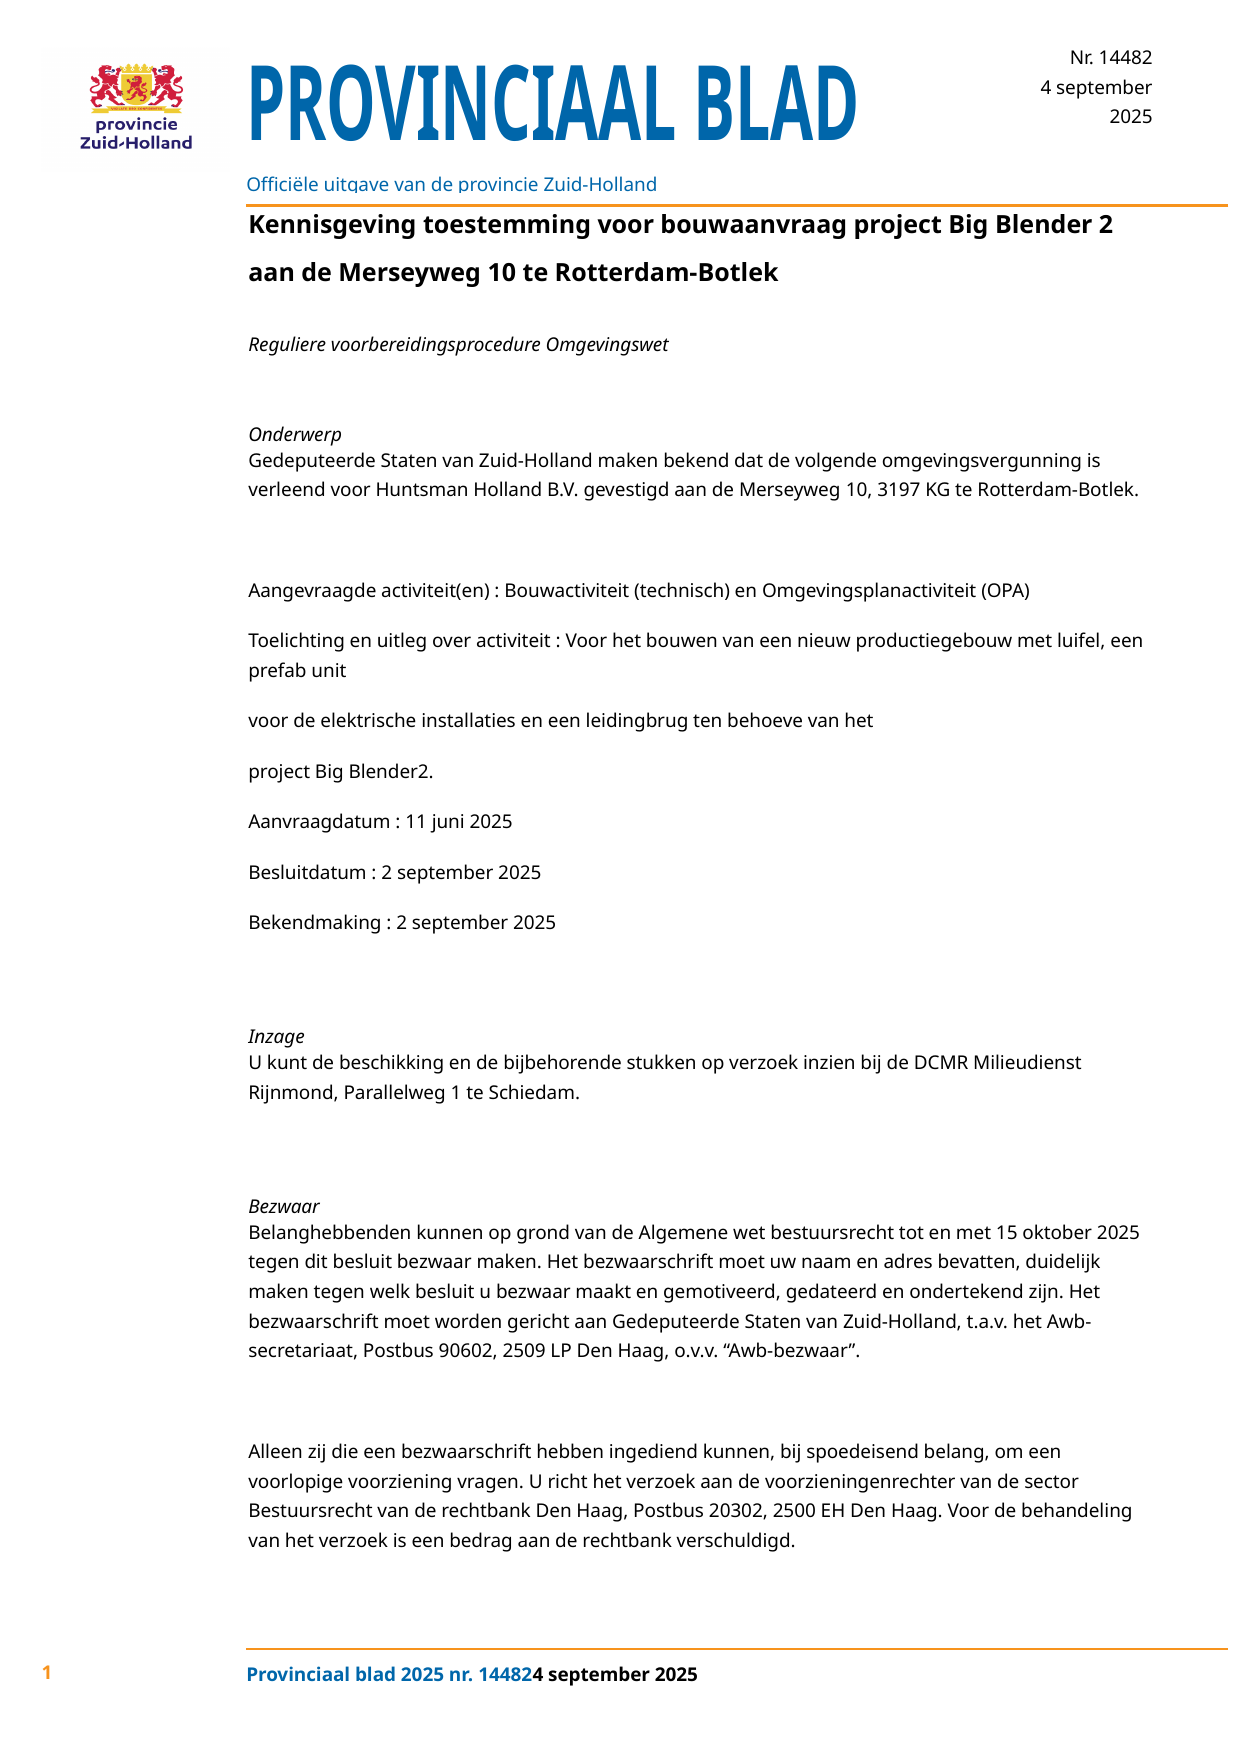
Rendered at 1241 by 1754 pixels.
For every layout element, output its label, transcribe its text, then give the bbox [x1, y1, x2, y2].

text Bezwaar [248, 1193, 1152, 1219]
text Gedeputeerde Staten van Zuid-Holland maken bekend dat de volgende omgevingsvergunning is verleend voor Huntsman Holland B.V. gevestigd aan de Merseyweg 10, 3197 KG te Rotterdam-Botlek. [248, 447, 1152, 502]
text Onderwerp [248, 421, 1152, 447]
text voor de elektrische installaties en een leidingbrug ten behoeve van het [248, 708, 1152, 733]
text Reguliere voorbereidingsprocedure Omgevingswet [248, 331, 1152, 357]
text project Big Blender2. [248, 758, 1152, 784]
text Alleen zij die een bezwaarschrift hebben ingediend kunnen, bij spoedeisend belang, om een voorlopige voorziening vragen. U richt het verzoek aan de voorzieningenrechter van de sector Bestuursrecht van de rechtbank Den Haag, Postbus 20302, 2500 EH Den Haag. Voor de behandeling van het verzoek is een bedrag aan de rechtbank verschuldigd. [248, 1438, 1152, 1553]
text Bekendmaking : 2 september 2025 [248, 909, 1152, 935]
text U kunt de beschikking en de bijbehorende stukken op verzoek inzien bij de DCMR Milieudienst Rijnmond, Parallelweg 1 te Schiedam. [248, 1049, 1152, 1105]
text Kennisgeving toestemming voor bouwaanvraag project Big Blender 2 aan de Merseyweg 10 te Rotterdam-Botlek [248, 207, 1152, 288]
text Toelichting en uitleg over activiteit : Voor het bouwen van een nieuw productiegebouw met luifel, een prefab unit [248, 628, 1152, 683]
text Aanvraagdatum : 11 juni 2025 [248, 808, 1152, 834]
text Belanghebbenden kunnen op grond van de Algemene wet bestuursrecht tot en met 15 oktober 2025 tegen dit besluit bezwaar maken. Het bezwaarschrift moet uw naam en adres bevatten, duidelijk maken tegen welk besluit u bezwaar maakt en gemotiveerd, gedateerd en ondertekend zijn. Het bezwaarschrift moet worden gericht aan Gedeputeerde Staten van Zuid-Holland, t.a.v. het Awb-secretariaat, Postbus 90602, 2509 LP Den Haag, o.v.v. “Awb-bezwaar”. [248, 1219, 1152, 1363]
picture [41, 47, 231, 172]
text Besluitdatum : 2 september 2025 [248, 859, 1152, 885]
text Aangevraagde activiteit(en) : Bouwactiviteit (technisch) en Omgevingsplanactiviteit (OPA) [248, 577, 1152, 603]
text Inzage [248, 1024, 1152, 1049]
